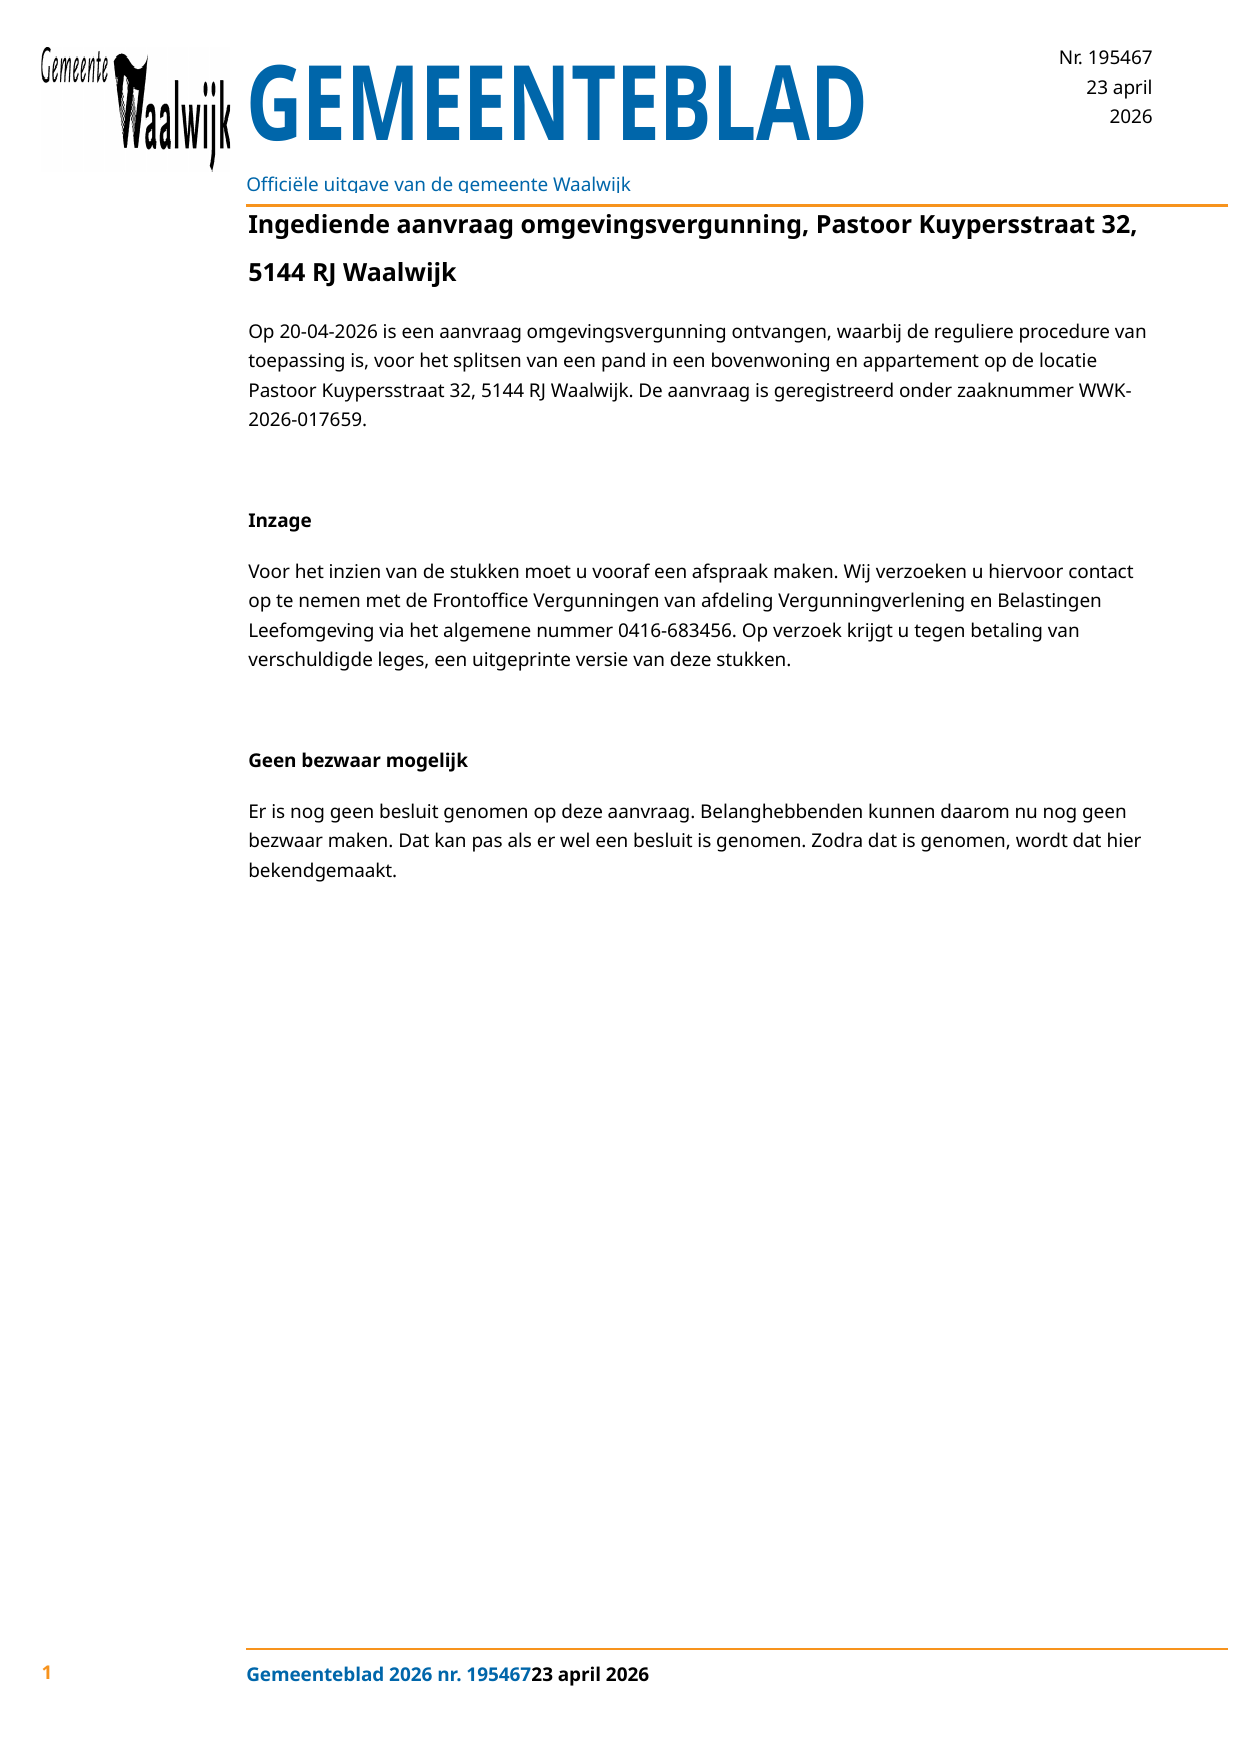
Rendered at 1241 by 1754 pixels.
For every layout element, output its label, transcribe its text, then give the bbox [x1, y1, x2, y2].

text Inzage [248, 507, 1152, 533]
text Geen bezwaar mogelijk [248, 747, 1152, 773]
text Er is nog geen besluit genomen op deze aanvraag. Belanghebbenden kunnen daarom nu nog geen bezwaar maken. Dat kan pas als er wel een besluit is genomen. Zodra dat is genomen, wordt dat hier bekendgemaakt. [248, 798, 1152, 883]
picture [41, 47, 231, 172]
text Ingediende aanvraag omgevingsvergunning, Pastoor Kuypersstraat 32, 5144 RJ Waalwijk [248, 207, 1152, 288]
text Voor het inzien van de stukken moet u vooraf een afspraak maken. Wij verzoeken u hiervoor contact op te nemen met de Frontoffice Vergunningen van afdeling Vergunningverlening en Belastingen Leefomgeving via het algemene nummer 0416-683456. Op verzoek krijgt u tegen betaling van verschuldigde leges, een uitgeprinte versie van deze stukken. [248, 558, 1152, 672]
text Op 20-04-2026 is een aanvraag omgevingsvergunning ontvangen, waarbij de reguliere procedure van toepassing is, voor het splitsen van een pand in een bovenwoning en appartement op de locatie Pastoor Kuypersstraat 32, 5144 RJ Waalwijk. De aanvraag is geregistreerd onder zaaknummer WWK-2026-017659. [248, 318, 1152, 432]
